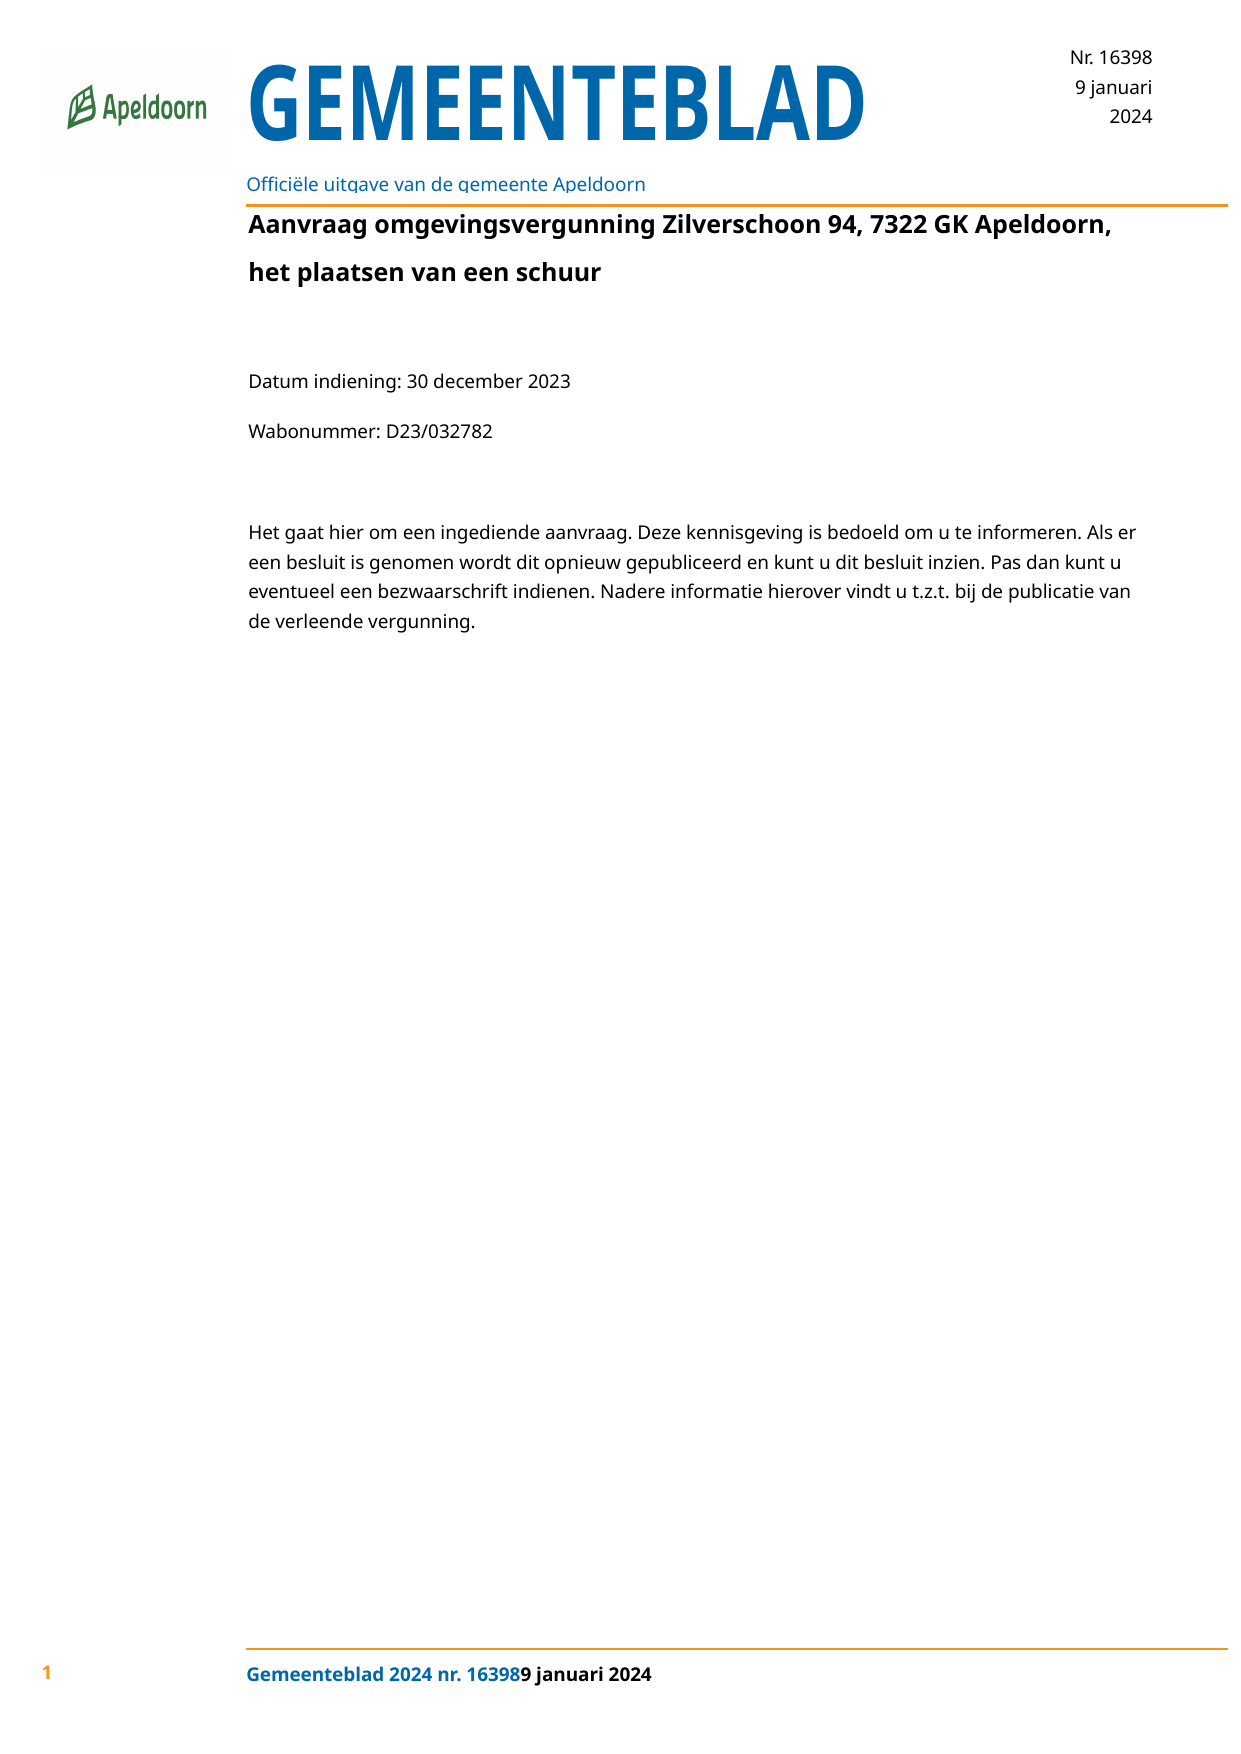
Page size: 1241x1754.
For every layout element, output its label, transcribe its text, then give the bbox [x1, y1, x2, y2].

text Wabonummer: D23/032782 [248, 419, 1152, 444]
text Datum indiening: 30 december 2023 [248, 368, 1152, 394]
text Aanvraag omgevingsvergunning Zilverschoon 94, 7322 GK Apeldoorn, het plaatsen van een schuur [248, 207, 1152, 288]
picture [41, 47, 231, 172]
text Het gaat hier om een ingediende aanvraag. Deze kennisgeving is bedoeld om u te informeren. Als er een besluit is genomen wordt dit opnieuw gepubliceerd en kunt u dit besluit inzien. Pas dan kunt u eventueel een bezwaarschrift indienen. Nadere informatie hierover vindt u t.z.t. bij de publicatie van de verleende vergunning. [248, 519, 1152, 634]
